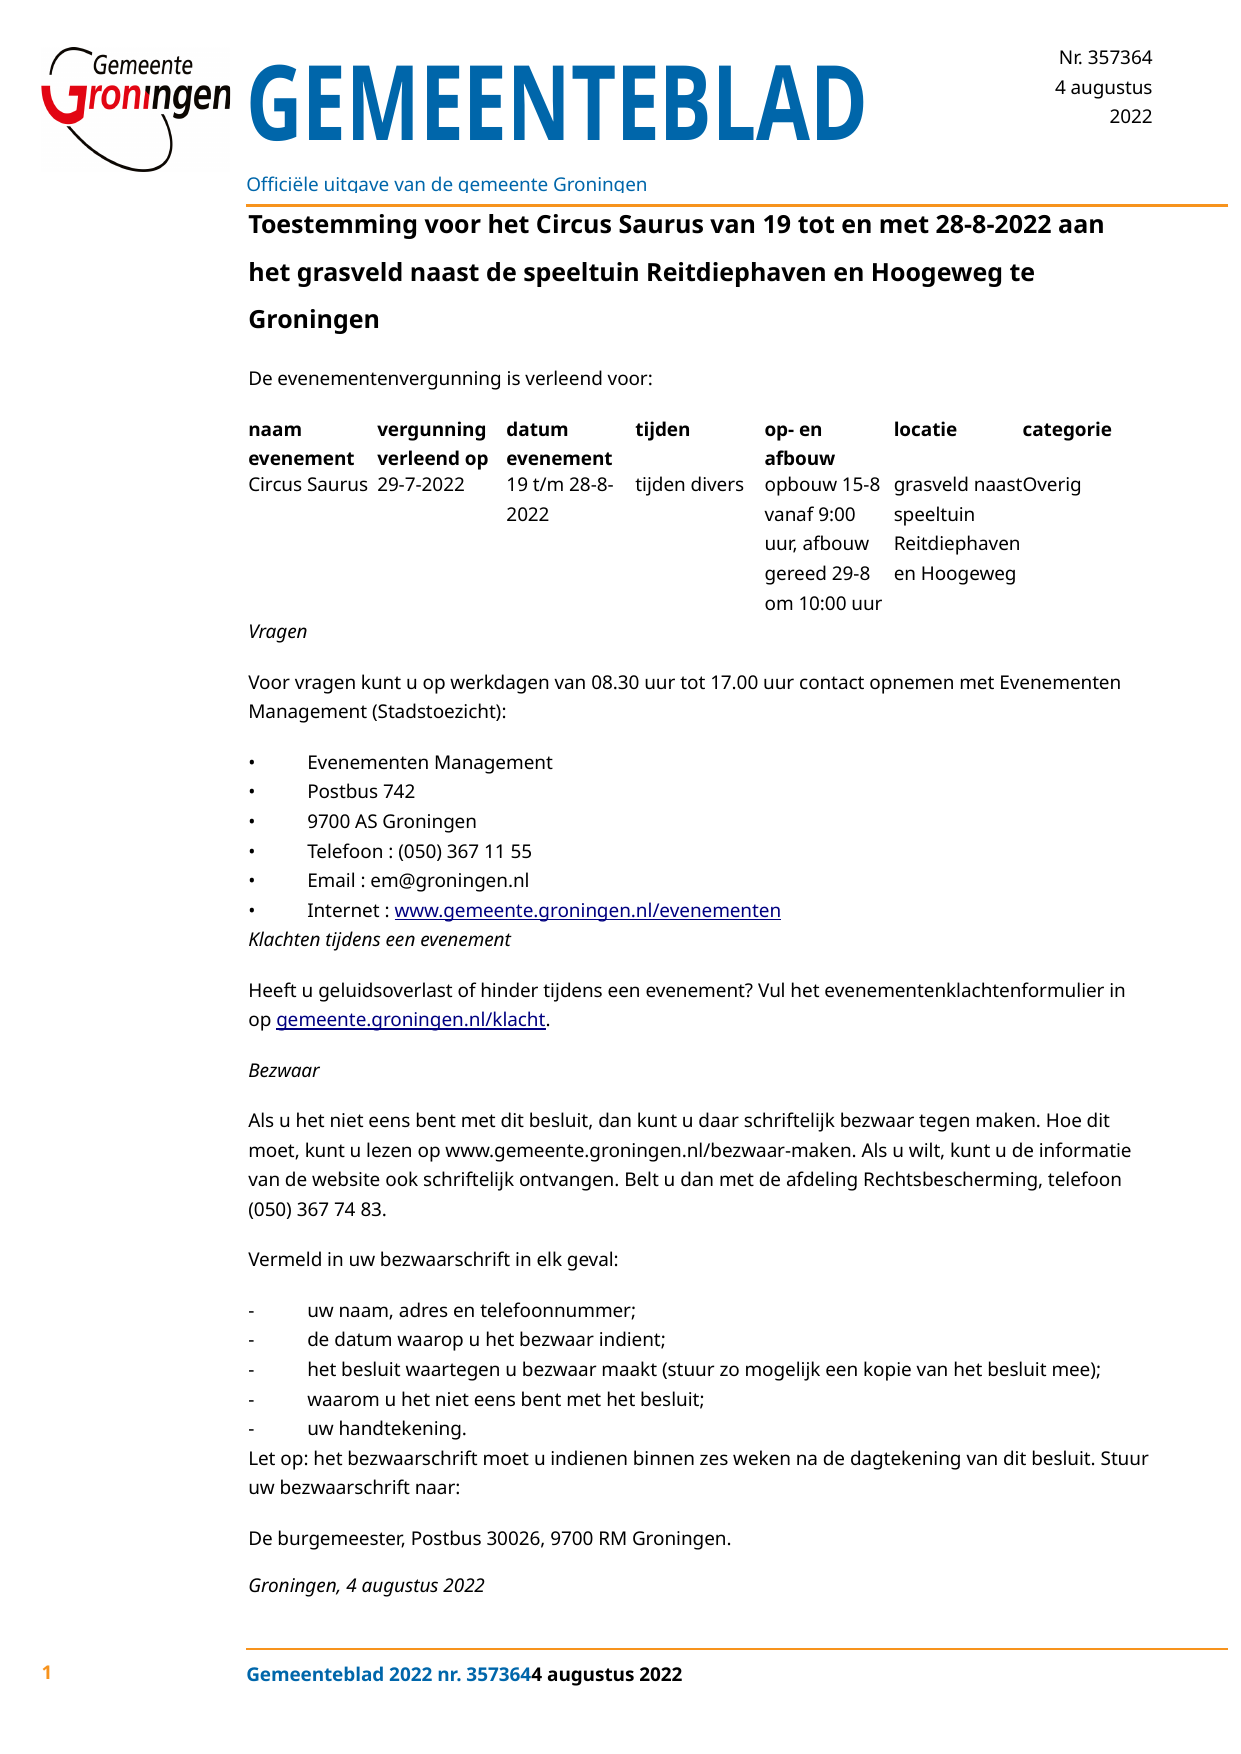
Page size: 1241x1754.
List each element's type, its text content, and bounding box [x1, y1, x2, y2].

text Bezwaar [248, 1057, 1152, 1083]
table_cell tijden divers [635, 471, 764, 615]
picture [41, 47, 231, 172]
table_header op- en afbouw [764, 416, 893, 471]
table_header datum evenement [506, 416, 635, 471]
text Groningen, 4 augustus 2022 [248, 1573, 1152, 1598]
text Heeft u geluidsoverlast of hinder tijdens een evenement? Vul het evenementenklachtenformulier in op gemeente.groningen.nl/klacht. [248, 977, 1152, 1032]
text Vermeld in uw bezwaarschrift in elk geval: [248, 1247, 1152, 1272]
list de datum waarop u het bezwaar indient; [248, 1327, 1152, 1352]
text Voor vragen kunt u op werkdagen van 08.30 uur tot 17.00 uur contact opnemen met Evenementen Management (Stadstoezicht): [248, 669, 1152, 724]
list Evenementen Management [248, 749, 1152, 775]
list uw handtekening. [248, 1415, 1152, 1441]
list Email : em@groningen.nl [248, 867, 1152, 893]
text Toestemming voor het Circus Saurus van 19 tot en met 28-8-2022 aan het grasveld naast de speeltuin Reitdiephaven en Hoogeweg te Groningen [248, 207, 1152, 336]
list uw naam, adres en telefoonnummer; [248, 1297, 1152, 1323]
table_header vergunning verleend op [377, 416, 506, 471]
text De burgemeester, Postbus 30026, 9700 RM Groningen. [248, 1525, 1152, 1551]
table_header categorie [1023, 416, 1152, 471]
text Als u het niet eens bent met dit besluit, dan kunt u daar schriftelijk bezwaar tegen maken. Hoe dit moet, kunt u lezen op www.gemeente.groningen.nl/bezwaar-maken. Als u wilt, kunt u de informatie van de website ook schriftelijk ontvangen. Belt u dan met de afdeling Rechtsbescherming, telefoon (050) 367 74 83. [248, 1107, 1152, 1222]
table_cell grasveld naast speeltuin Reitdiephaven en Hoogeweg [894, 471, 1022, 615]
list het besluit waartegen u bezwaar maakt (stuur zo mogelijk een kopie van het besluit mee); [248, 1356, 1152, 1382]
list waarom u het niet eens bent met het besluit; [248, 1386, 1152, 1411]
list Internet : www.gemeente.groningen.nl/evenementen [248, 897, 1152, 923]
table_cell opbouw 15-8 vanaf 9:00 uur, afbouw gereed 29-8 om 10:00 uur [764, 471, 893, 615]
text Vragen [248, 619, 1152, 644]
list Postbus 742 [248, 779, 1152, 804]
list 9700 AS Groningen [248, 808, 1152, 834]
table_cell Overig [1023, 471, 1152, 615]
text De evenementenvergunning is verleend voor: [248, 366, 1152, 391]
text Let op: het bezwaarschrift moet u indienen binnen zes weken na de dagtekening van dit besluit. Stuur uw bezwaarschrift naar: [248, 1445, 1152, 1500]
table_header locatie [894, 416, 1022, 471]
list Telefoon : (050) 367 11 55 [248, 838, 1152, 863]
table_cell 29-7-2022 [377, 471, 506, 615]
table_header naam evenement [248, 416, 377, 471]
table_header tijden [635, 416, 764, 471]
table_cell Circus Saurus [248, 471, 377, 615]
table_cell 19 t/m 28-8-2022 [506, 471, 635, 615]
text Klachten tijdens een evenement [248, 927, 1152, 952]
